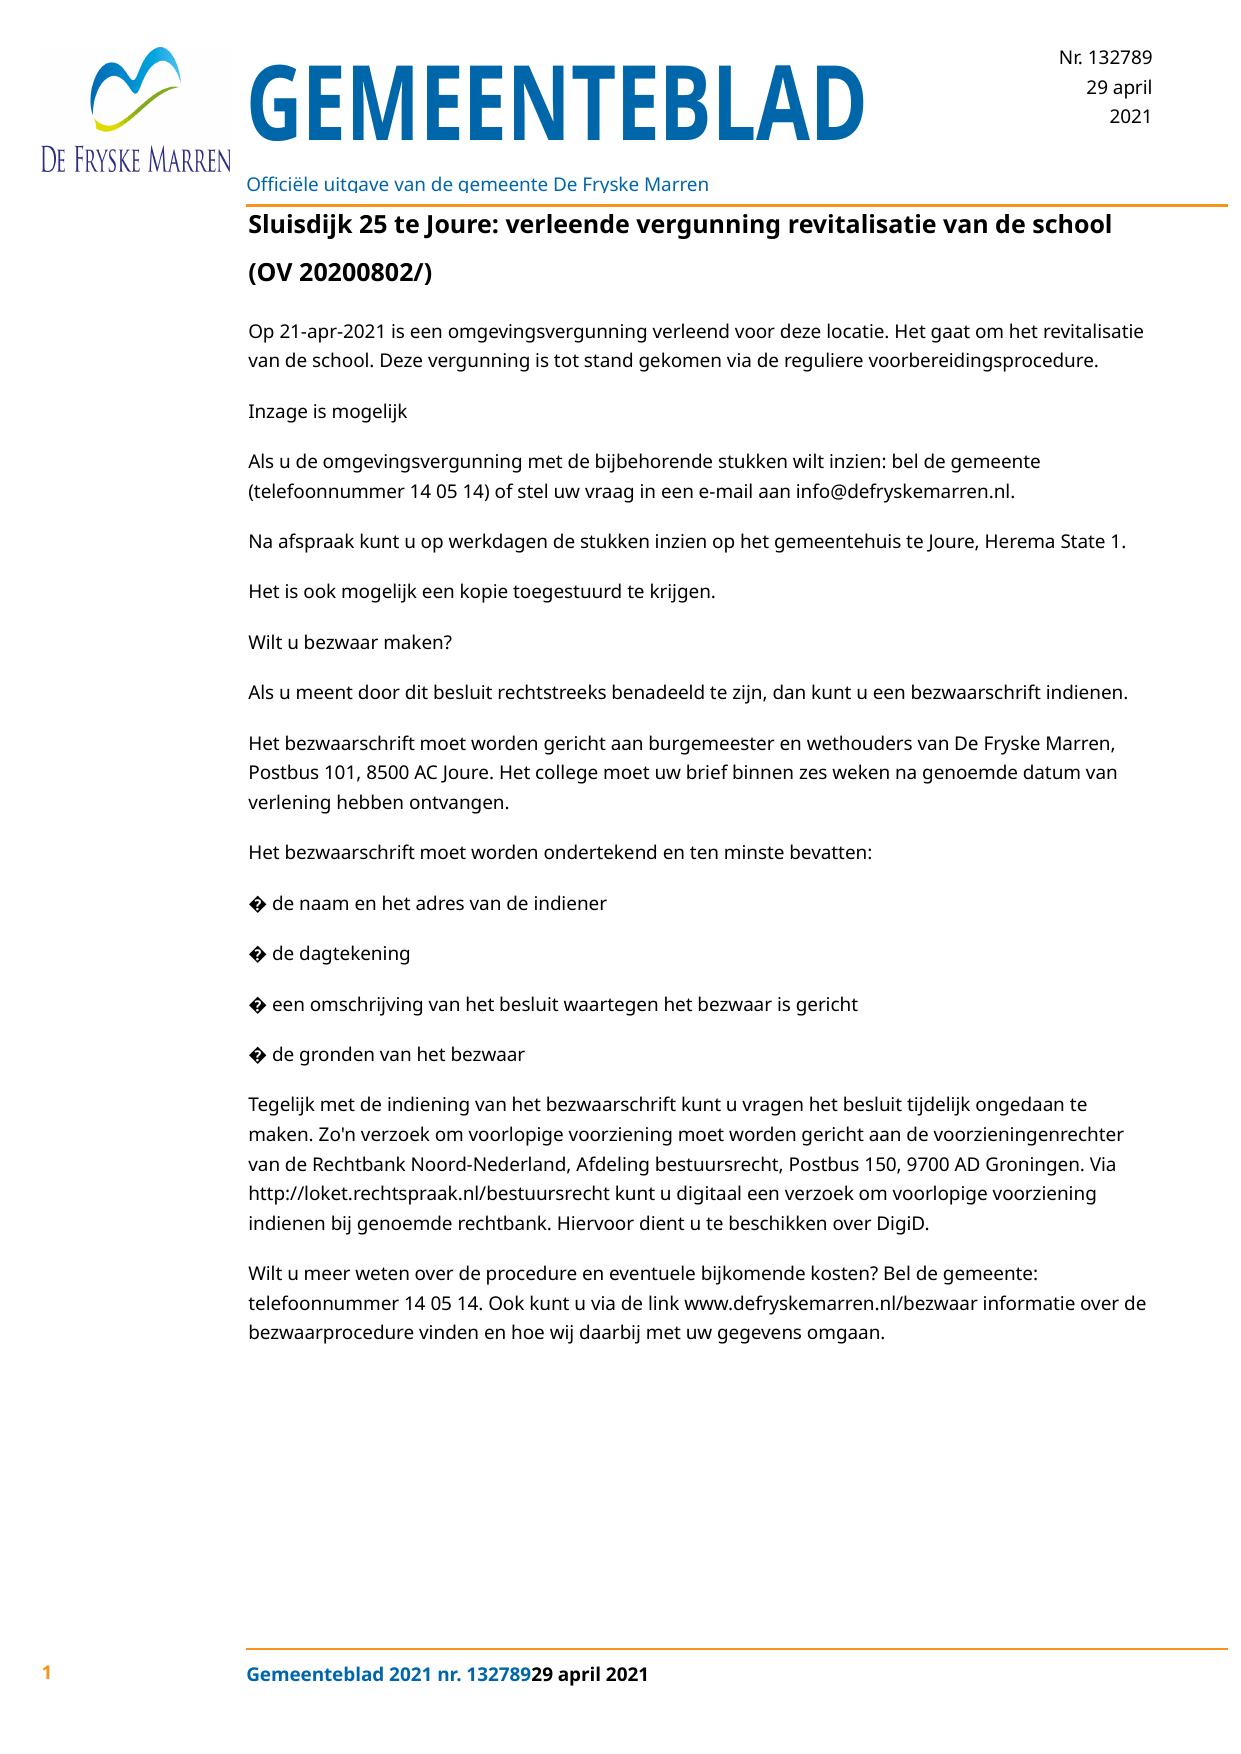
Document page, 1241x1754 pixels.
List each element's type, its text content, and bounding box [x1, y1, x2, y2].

text Als u meent door dit besluit rechtstreeks benadeeld te zijn, dan kunt u een bezwaarschrift indienen. [248, 679, 1152, 705]
text Inzage is mogelijk [248, 398, 1152, 424]
text � een omschrijving van het besluit waartegen het bezwaar is gericht [248, 991, 1152, 1017]
text Wilt u bezwaar maken? [248, 629, 1152, 655]
text Sluisdijk 25 te Joure: verleende vergunning revitalisatie van de school (OV 20200802/) [248, 207, 1152, 288]
text Tegelijk met de indiening van het bezwaarschrift kunt u vragen het besluit tijdelijk ongedaan te maken. Zo'n verzoek om voorlopige voorziening moet worden gericht aan de voorzieningenrechter van de Rechtbank Noord-Nederland, Afdeling bestuursrecht, Postbus 150, 9700 AD Groningen. Via http://loket.rechtspraak.nl/bestuursrecht kunt u digitaal een verzoek om voorlopige voorziening indienen bij genoemde rechtbank. Hiervoor dient u te beschikken over DigiD. [248, 1092, 1152, 1236]
text Het bezwaarschrift moet worden ondertekend en ten minste bevatten: [248, 839, 1152, 865]
picture [41, 47, 231, 172]
text Na afspraak kunt u op werkdagen de stukken inzien op het gemeentehuis te Joure, Herema State 1. [248, 528, 1152, 554]
text � de dagtekening [248, 940, 1152, 966]
text Het is ook mogelijk een kopie toegestuurd te krijgen. [248, 579, 1152, 604]
text Het bezwaarschrift moet worden gericht aan burgemeester en wethouders van De Fryske Marren, Postbus 101, 8500 AC Joure. Het college moet uw brief binnen zes weken na genoemde datum van verlening hebben ontvangen. [248, 730, 1152, 815]
text � de gronden van het bezwaar [248, 1041, 1152, 1067]
text Als u de omgevingsvergunning met de bijbehorende stukken wilt inzien: bel de gemeente (telefoonnummer 14 05 14) of stel uw vraag in een e-mail aan info@defryskemarren.nl. [248, 448, 1152, 504]
text Wilt u meer weten over de procedure en eventuele bijkomende kosten? Bel de gemeente: telefoonnummer 14 05 14. Ook kunt u via de link www.defryskemarren.nl/bezwaar informatie over de bezwaarprocedure vinden en hoe wij daarbij met uw gegevens omgaan. [248, 1260, 1152, 1345]
text Op 21-apr-2021 is een omgevingsvergunning verleend voor deze locatie. Het gaat om het revitalisatie van de school. Deze vergunning is tot stand gekomen via de reguliere voorbereidingsprocedure. [248, 318, 1152, 373]
text � de naam en het adres van de indiener [248, 890, 1152, 916]
